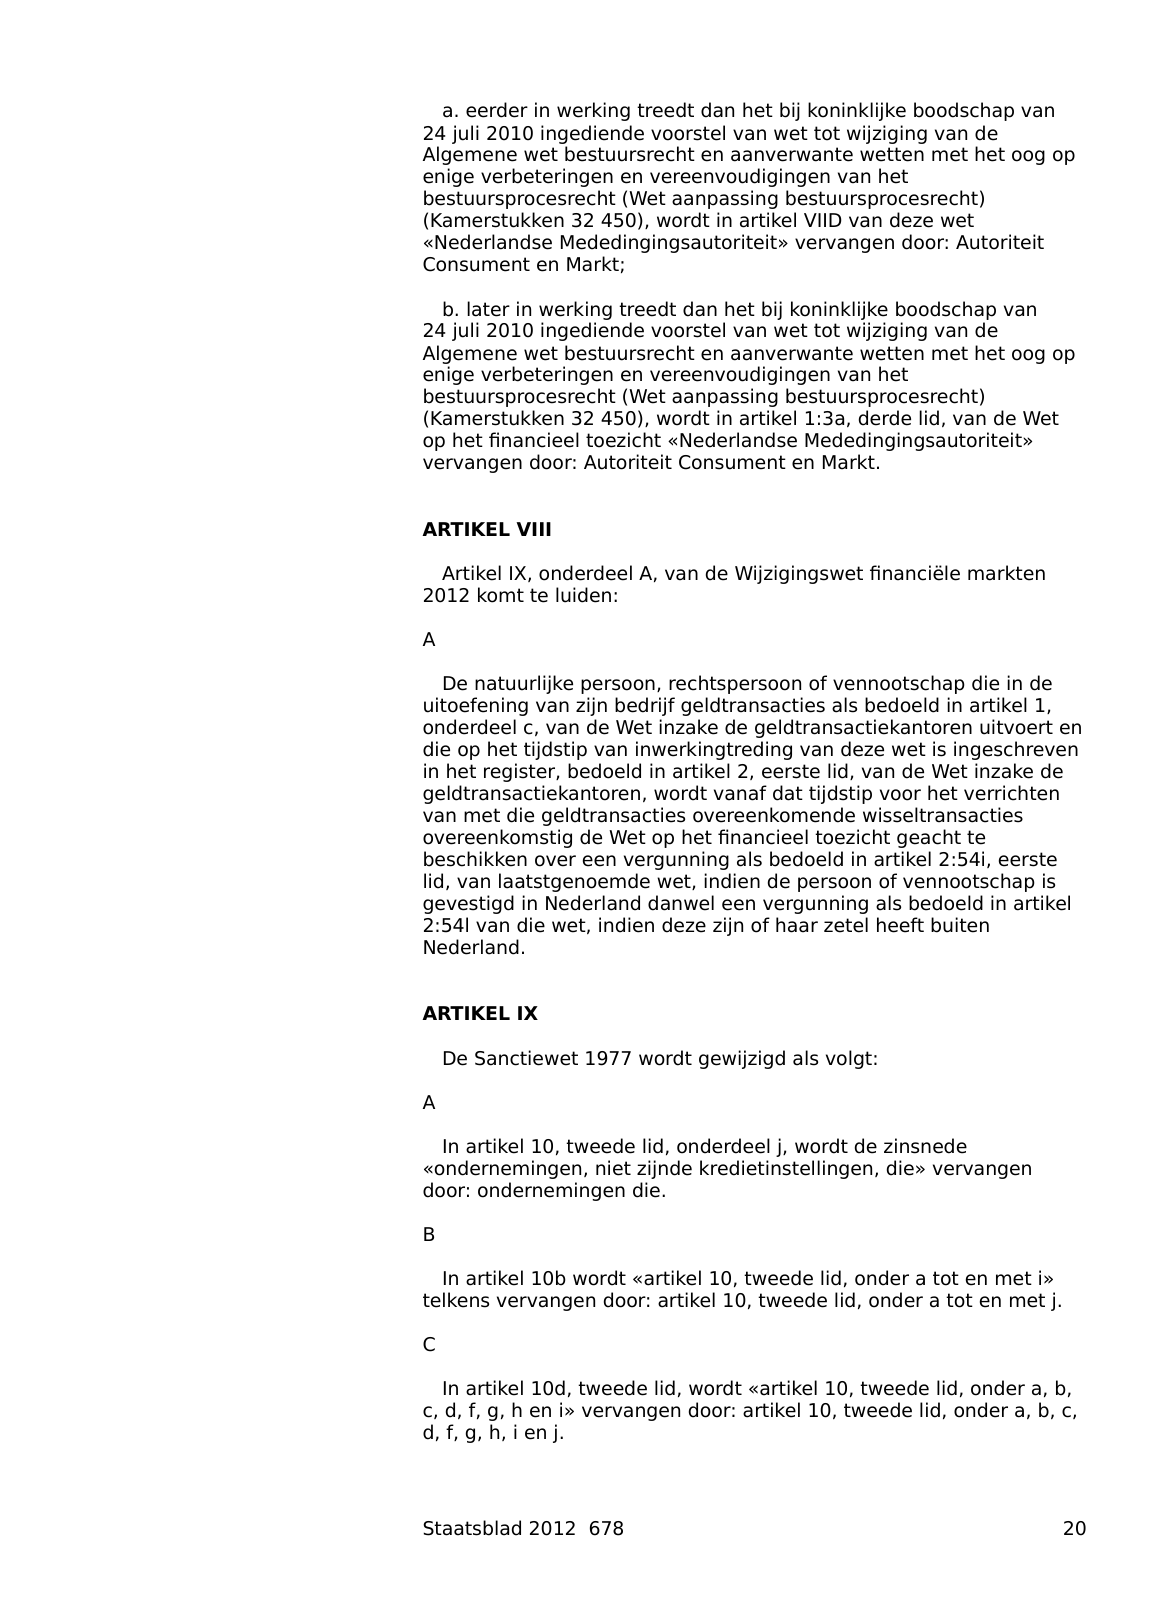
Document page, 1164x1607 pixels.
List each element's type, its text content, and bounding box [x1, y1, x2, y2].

text In artikel 10, tweede lid, onderdeel j, wordt de zinsnede «ondernemingen, niet zijnde kredietinstellingen, die» vervangen door: ondernemingen die. [422, 1136, 1087, 1202]
text A [422, 1092, 1087, 1113]
text De Sanctiewet 1977 wordt gewijzigd als volgt: [422, 1047, 1087, 1069]
text A [422, 629, 1087, 651]
subtitle ARTIKEL IX [422, 1003, 1087, 1025]
text In artikel 10b wordt «artikel 10, tweede lid, onder a tot en met i» telkens vervangen door: artikel 10, tweede lid, onder a tot en met j. [422, 1268, 1087, 1312]
text Artikel IX, onderdeel A, van de Wijzigingswet financiële markten 2012 komt te luiden: [422, 563, 1087, 607]
text C [422, 1334, 1087, 1356]
text a. eerder in werking treedt dan het bij koninklijke boodschap van 24 juli 2010 ingediende voorstel van wet tot wijziging van de Algemene wet bestuursrecht en aanverwante wetten met het oog op enige verbeteringen en vereenvoudigingen van het bestuursprocesrecht (Wet aanpassing bestuursprocesrecht) (Kamerstukken 32 450), wordt in artikel VIID van deze wet «Nederlandse Mededingingsautoriteit» vervangen door: Autoriteit Consument en Markt; [422, 100, 1087, 276]
text B [422, 1224, 1087, 1246]
subtitle ARTIKEL VIII [422, 519, 1087, 541]
text De natuurlijke persoon, rechtspersoon of vennootschap die in de uitoefening van zijn bedrijf geldtransacties als bedoeld in artikel 1, onderdeel c, van de Wet inzake de geldtransactiekantoren uitvoert en die op het tijdstip van inwerkingtreding van deze wet is ingeschreven in het register, bedoeld in artikel 2, eerste lid, van de Wet inzake de geldtransactiekantoren, wordt vanaf dat tijdstip voor het verrichten van met die geldtransacties overeenkomende wisseltransacties overeenkomstig de Wet op het financieel toezicht geacht te beschikken over een vergunning als bedoeld in artikel 2:54i, eerste lid, van laatstgenoemde wet, indien de persoon of vennootschap is gevestigd in Nederland danwel een vergunning als bedoeld in artikel 2:54l van die wet, indien deze zijn of haar zetel heeft buiten Nederland. [422, 673, 1087, 959]
text b. later in werking treedt dan het bij koninklijke boodschap van 24 juli 2010 ingediende voorstel van wet tot wijziging van de Algemene wet bestuursrecht en aanverwante wetten met het oog op enige verbeteringen en vereenvoudigingen van het bestuursprocesrecht (Wet aanpassing bestuursprocesrecht) (Kamerstukken 32 450), wordt in artikel 1:3a, derde lid, van de Wet op het financieel toezicht «Nederlandse Mededingingsautoriteit» vervangen door: Autoriteit Consument en Markt. [422, 298, 1087, 474]
text In artikel 10d, tweede lid, wordt «artikel 10, tweede lid, onder a, b, c, d, f, g, h en i» vervangen door: artikel 10, tweede lid, onder a, b, c, d, f, g, h, i en j. [422, 1378, 1087, 1444]
